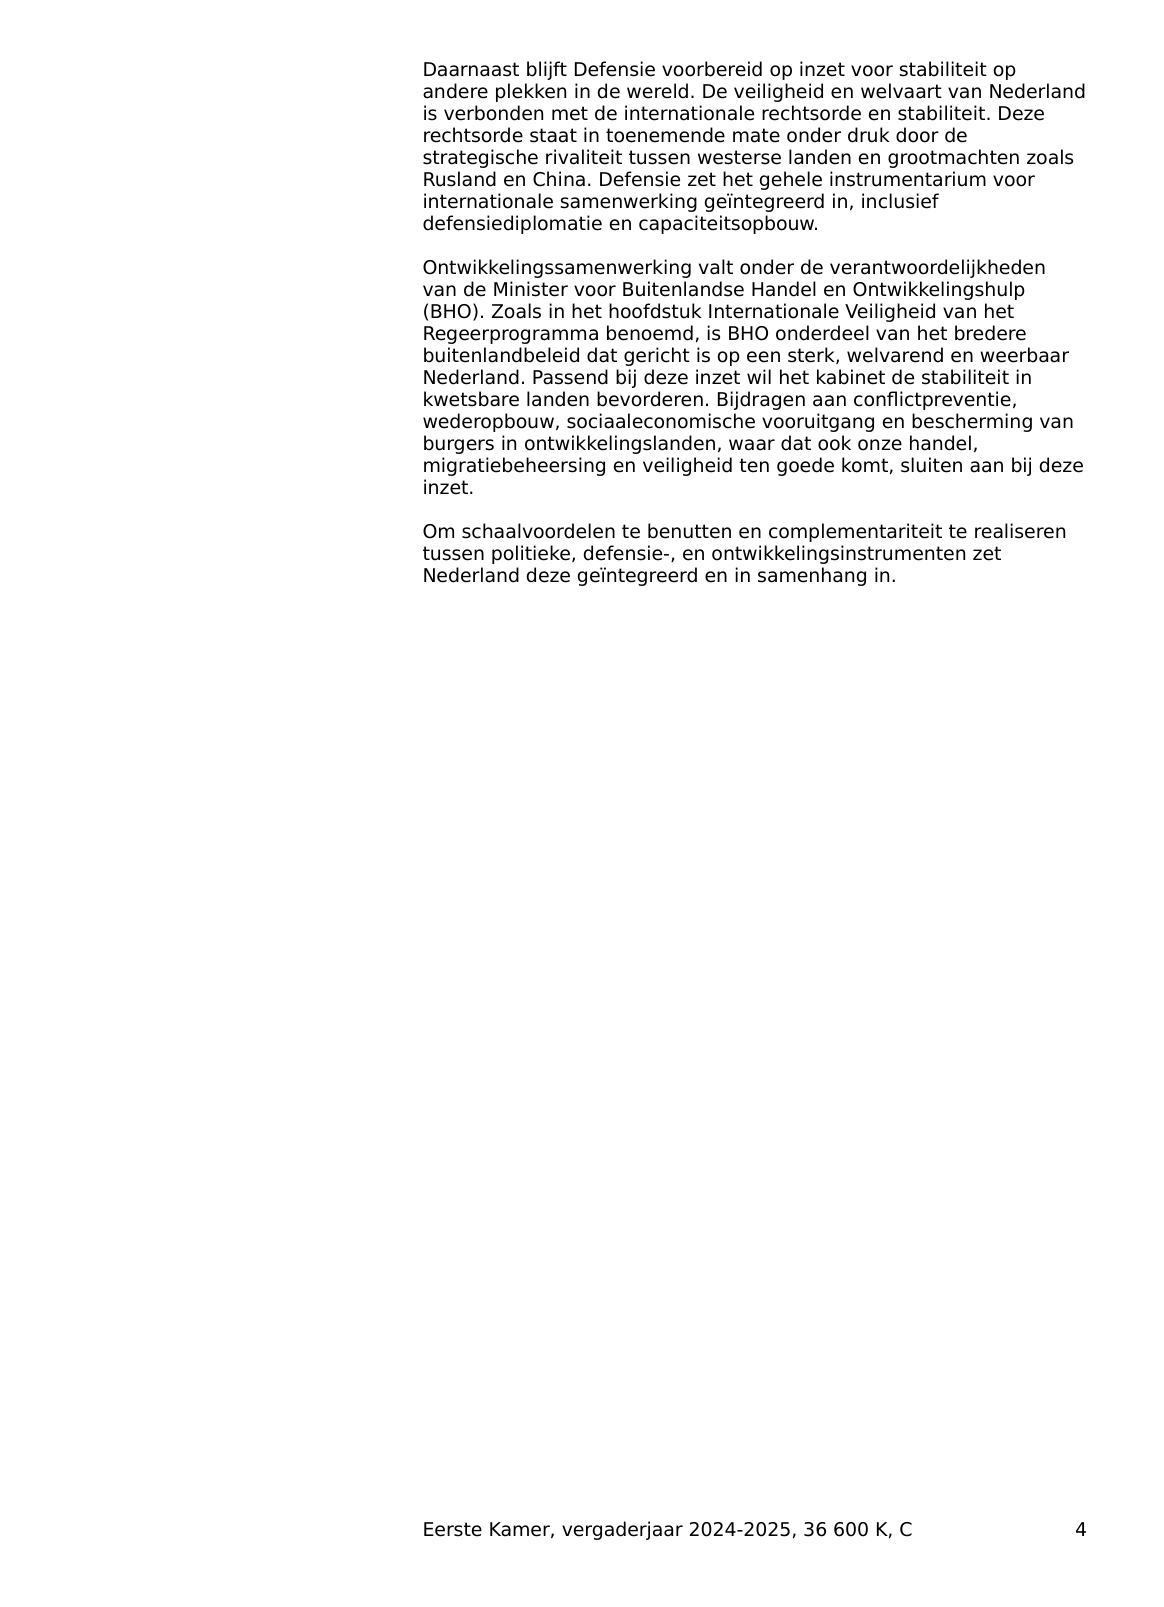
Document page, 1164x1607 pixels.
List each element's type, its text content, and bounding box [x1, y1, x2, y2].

text Om schaalvoordelen te benutten en complementariteit te realiseren tussen politieke, defensie-, en ontwikkelingsinstrumenten zet Nederland deze geïntegreerd en in samenhang in. [422, 521, 1087, 587]
text Ontwikkelingssamenwerking valt onder de verantwoordelijkheden van de Minister voor Buitenlandse Handel en Ontwikkelingshulp (BHO). Zoals in het hoofdstuk Internationale Veiligheid van het Regeerprogramma benoemd, is BHO onderdeel van het bredere buitenlandbeleid dat gericht is op een sterk, welvarend en weerbaar Nederland. Passend bij deze inzet wil het kabinet de stabiliteit in kwetsbare landen bevorderen. Bijdragen aan conflictpreventie, wederopbouw, sociaaleconomische vooruitgang en bescherming van burgers in ontwikkelingslanden, waar dat ook onze handel, migratiebeheersing en veiligheid ten goede komt, sluiten aan bij deze inzet. [422, 257, 1087, 499]
text Daarnaast blijft Defensie voorbereid op inzet voor stabiliteit op andere plekken in de wereld. De veiligheid en welvaart van Nederland is verbonden met de internationale rechtsorde en stabiliteit. Deze rechtsorde staat in toenemende mate onder druk door de strategische rivaliteit tussen westerse landen en grootmachten zoals Rusland en China. Defensie zet het gehele instrumentarium voor internationale samenwerking geïntegreerd in, inclusief defensiediplomatie en capaciteitsopbouw. [422, 59, 1087, 235]
